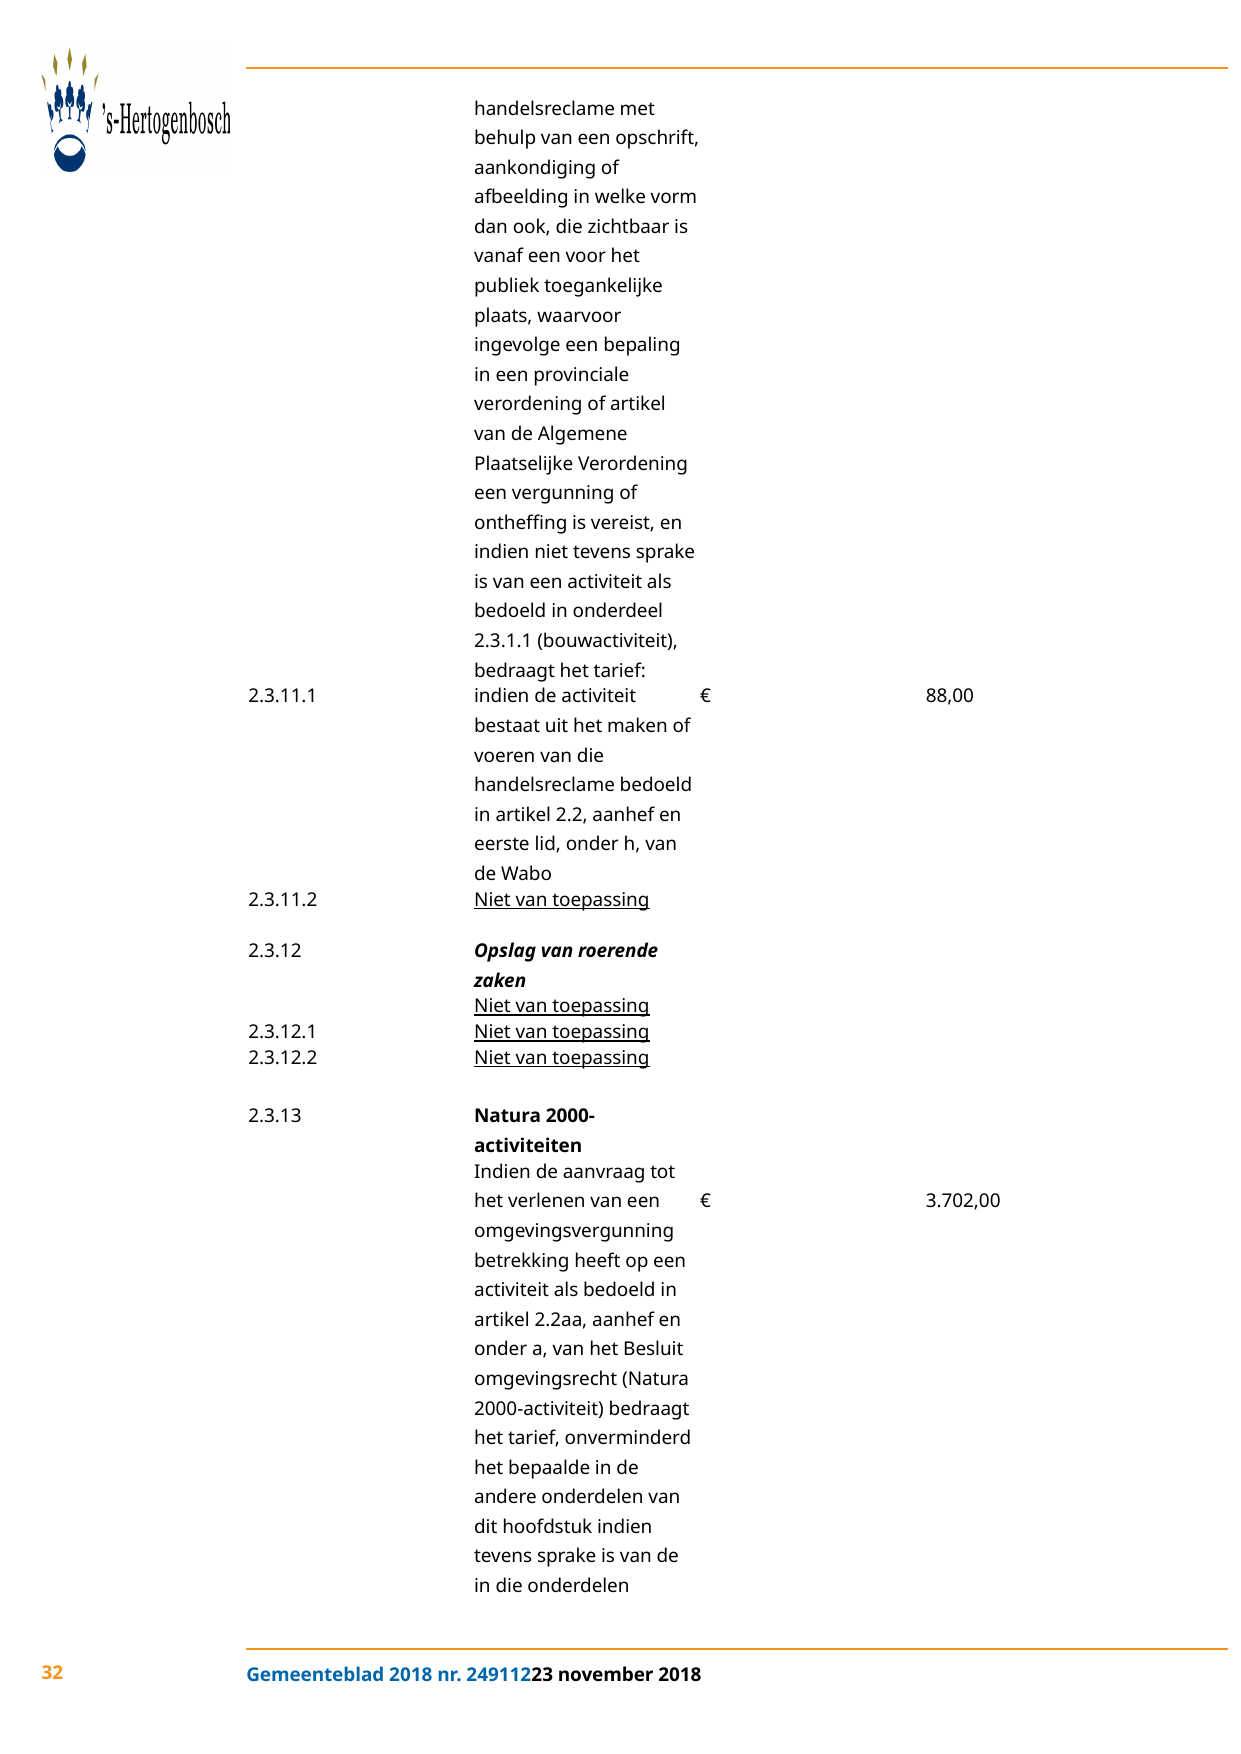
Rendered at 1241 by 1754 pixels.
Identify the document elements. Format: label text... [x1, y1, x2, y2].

table_cell [700, 993, 926, 1018]
table_cell 2.3.12.1 [248, 1018, 474, 1044]
table_header [700, 1103, 926, 1158]
table_cell [248, 993, 474, 1018]
table_cell [926, 1044, 1152, 1070]
table_cell indien de activiteit bestaat uit het maken of voeren van die handelsreclame bedoeld in artikel 2.2, aanhef en eerste lid, onder h, van de Wabo [474, 683, 700, 886]
picture [41, 47, 231, 172]
table_cell [926, 886, 1152, 912]
table_cell [926, 912, 1152, 937]
table_cell 2.3.12 [248, 937, 474, 993]
table_cell [700, 1018, 926, 1044]
table_cell Niet van toepassing [474, 886, 700, 912]
table_cell Niet van toepassing [474, 1018, 700, 1044]
table_cell [700, 95, 926, 683]
table_cell [248, 95, 474, 683]
table_cell € [700, 1158, 926, 1598]
table_cell [700, 1044, 926, 1070]
table_header [926, 1103, 1152, 1158]
table_cell [700, 912, 926, 937]
table_cell Opslag van roerende zaken [474, 937, 700, 993]
table_cell Niet van toepassing [474, 1044, 700, 1070]
table_cell [926, 937, 1152, 993]
table_cell [926, 95, 1152, 683]
table_cell € [700, 683, 926, 886]
table_cell 3.702,00 [926, 1158, 1152, 1598]
table_header 2.3.13 [248, 1103, 474, 1158]
table_cell 2.3.11.1 [248, 683, 474, 886]
table_cell [700, 937, 926, 993]
table_cell [248, 912, 474, 937]
table_cell handelsreclame met behulp van een opschrift, aankondiging of afbeelding in welke vorm dan ook, die zichtbaar is vanaf een voor het publiek toegankelijke plaats, waarvoor ingevolge een bepaling in een provinciale verordening of artikel van de Algemene Plaatselijke Verordening een vergunning of ontheffing is vereist, en indien niet tevens sprake is van een activiteit als bedoeld in onderdeel 2.3.1.1 (bouwactiviteit), bedraagt het tarief: [474, 95, 700, 683]
table_cell 2.3.11.2 [248, 886, 474, 912]
table_header Natura 2000-activiteiten [474, 1103, 700, 1158]
table_cell [474, 912, 700, 937]
table_cell [926, 1018, 1152, 1044]
table_cell Indien de aanvraag tot het verlenen van een omgevingsvergunning betrekking heeft op een activiteit als bedoeld in artikel 2.2aa, aanhef en onder a, van het Besluit omgevingsrecht (Natura 2000-activiteit) bedraagt het tarief, onverminderd het bepaalde in de andere onderdelen van dit hoofdstuk indien tevens sprake is van de in die onderdelen [474, 1158, 700, 1598]
table_cell [700, 886, 926, 912]
table_cell [248, 1158, 474, 1598]
table_cell 2.3.12.2 [248, 1044, 474, 1070]
table_cell [926, 993, 1152, 1018]
table_cell Niet van toepassing [474, 993, 700, 1018]
table_cell 88,00 [926, 683, 1152, 886]
